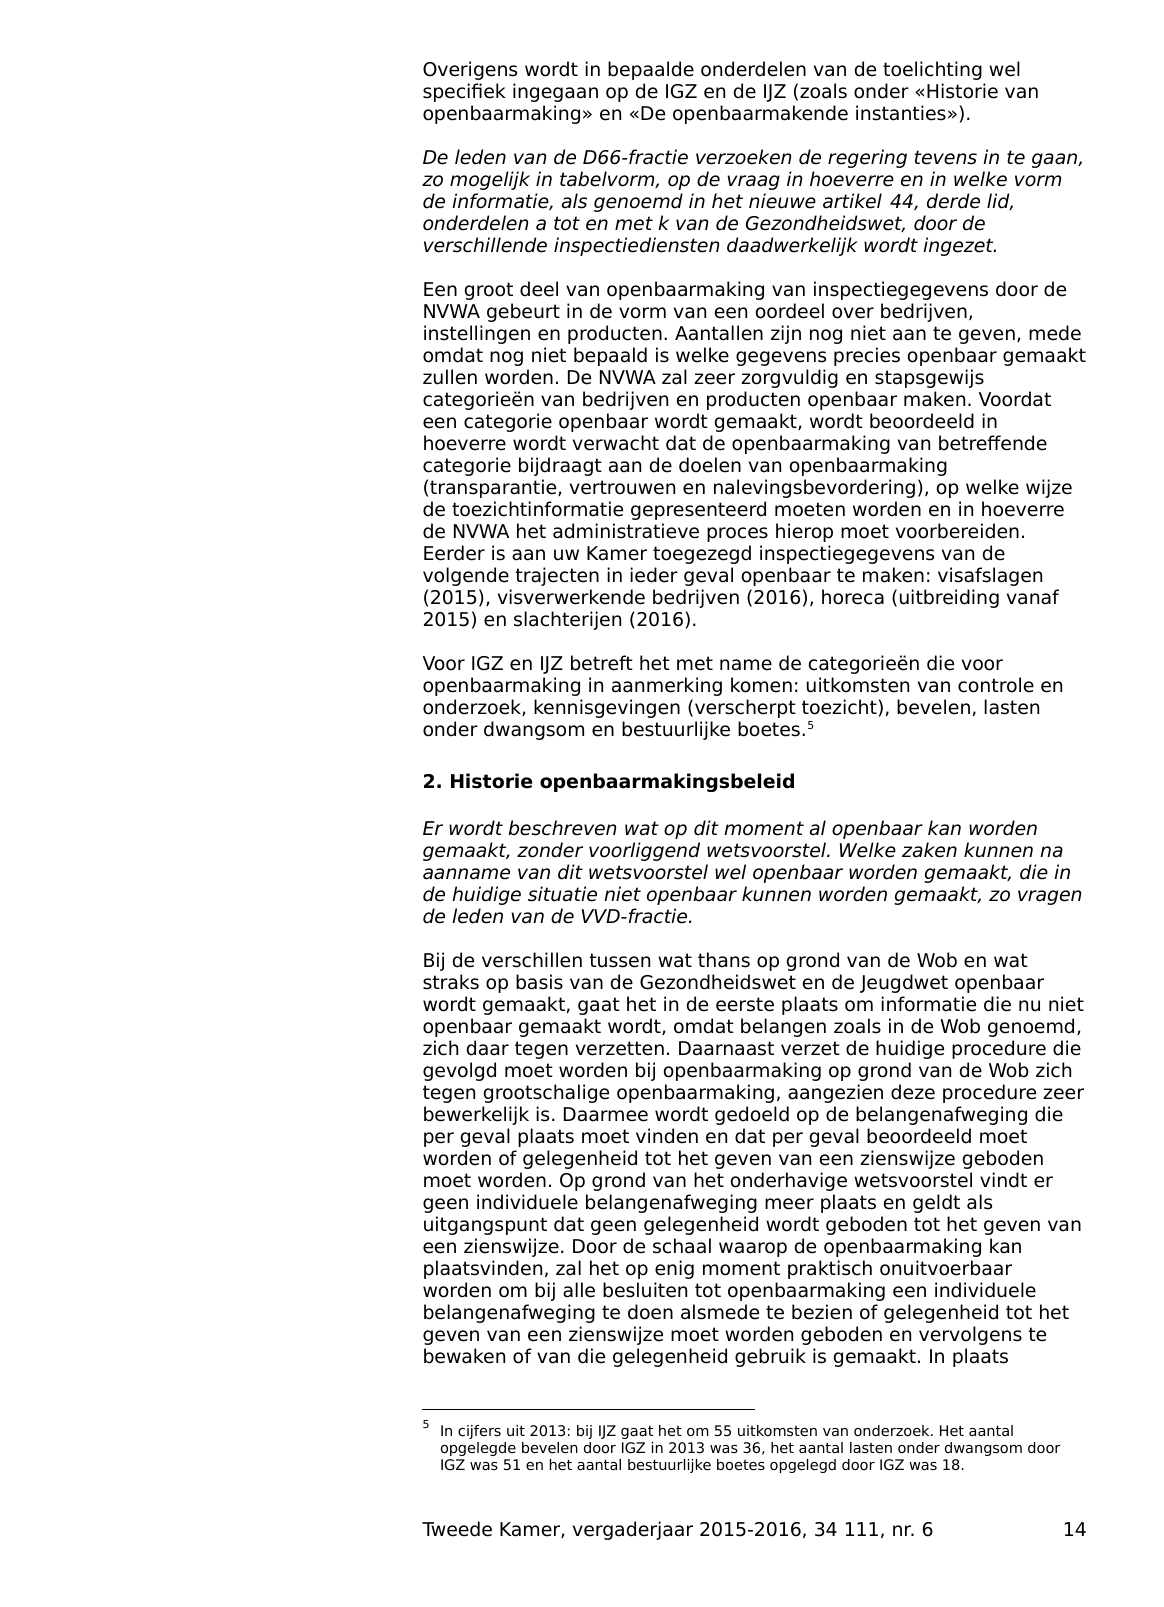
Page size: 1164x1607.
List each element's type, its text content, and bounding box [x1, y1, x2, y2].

subtitle 2. Historie openbaarmakingsbeleid [422, 771, 1087, 793]
text Eerder is aan uw Kamer toegezegd inspectiegegevens van de volgende trajecten in ieder geval openbaar te maken: visafslagen (2015), visverwerkende bedrijven (2016), horeca (uitbreiding vanaf 2015) en slachterijen (2016). [422, 543, 1087, 631]
text Voor IGZ en IJZ betreft het met name de categorieën die voor openbaarmaking in aanmerking komen: uitkomsten van controle en onderzoek, kennisgevingen (verscherpt toezicht), bevelen, lasten onder dwangsom en bestuurlijke boetes. [422, 653, 1087, 741]
text De leden van de D66-fractie verzoeken de regering tevens in te gaan, zo mogelijk in tabelvorm, op de vraag in hoeverre en in welke vorm de informatie, als genoemd in het nieuwe artikel 44, derde lid, onderdelen a tot en met k van de Gezondheidswet, door de verschillende inspectiediensten daadwerkelijk wordt ingezet. [422, 147, 1087, 257]
text Bij de verschillen tussen wat thans op grond van de Wob en wat straks op basis van de Gezondheidswet en de Jeugdwet openbaar wordt gemaakt, gaat het in de eerste plaats om informatie die nu niet openbaar gemaakt wordt, omdat belangen zoals in de Wob genoemd, zich daar tegen verzetten. Daarnaast verzet de huidige procedure die gevolgd moet worden bij openbaarmaking op grond van de Wob zich tegen grootschalige openbaarmaking, aangezien deze procedure zeer bewerkelijk is. Daarmee wordt gedoeld op de belangenafweging die per geval plaats moet vinden en dat per geval beoordeeld moet worden of gelegenheid tot het geven van een zienswijze geboden moet worden. Op grond van het onderhavige wetsvoorstel vindt er geen individuele belangenafweging meer plaats en geldt als uitgangspunt dat geen gelegenheid wordt geboden tot het geven van een zienswijze. Door de schaal waarop de openbaarmaking kan plaatsvinden, zal het op enig moment praktisch onuitvoerbaar worden om bij alle besluiten tot openbaarmaking een individuele belangenafweging te doen alsmede te bezien of gelegenheid tot het geven van een zienswijze moet worden geboden en vervolgens te bewaken of van die gelegenheid gebruik is gemaakt. In plaats [422, 950, 1087, 1368]
text Er wordt beschreven wat op dit moment al openbaar kan worden gemaakt, zonder voorliggend wetsvoorstel. Welke zaken kunnen na aanname van dit wetsvoorstel wel openbaar worden gemaakt, die in de huidige situatie niet openbaar kunnen worden gemaakt, zo vragen de leden van de VVD-fractie. [422, 818, 1087, 928]
text Overigens wordt in bepaalde onderdelen van de toelichting wel specifiek ingegaan op de IGZ en de IJZ (zoals onder «Historie van openbaarmaking» en «De openbaarmakende instanties»). [422, 59, 1087, 125]
text Een groot deel van openbaarmaking van inspectiegegevens door de NVWA gebeurt in de vorm van een oordeel over bedrijven, instellingen en producten. Aantallen zijn nog niet aan te geven, mede omdat nog niet bepaald is welke gegevens precies openbaar gemaakt zullen worden. De NVWA zal zeer zorgvuldig en stapsgewijs categorieën van bedrijven en producten openbaar maken. Voordat een categorie openbaar wordt gemaakt, wordt beoordeeld in hoeverre wordt verwacht dat de openbaarmaking van betreffende categorie bijdraagt aan de doelen van openbaarmaking (transparantie, vertrouwen en nalevingsbevordering), op welke wijze de toezichtinformatie gepresenteerd moeten worden en in hoeverre de NVWA het administratieve proces hierop moet voorbereiden. [422, 279, 1087, 543]
text In cijfers uit 2013: bij IJZ gaat het om 55 uitkomsten van onderzoek. Het aantal opgelegde bevelen door IGZ in 2013 was 36, het aantal lasten onder dwangsom door IGZ was 51 en het aantal bestuurlijke boetes opgelegd door IGZ was 18. [422, 1418, 1087, 1474]
